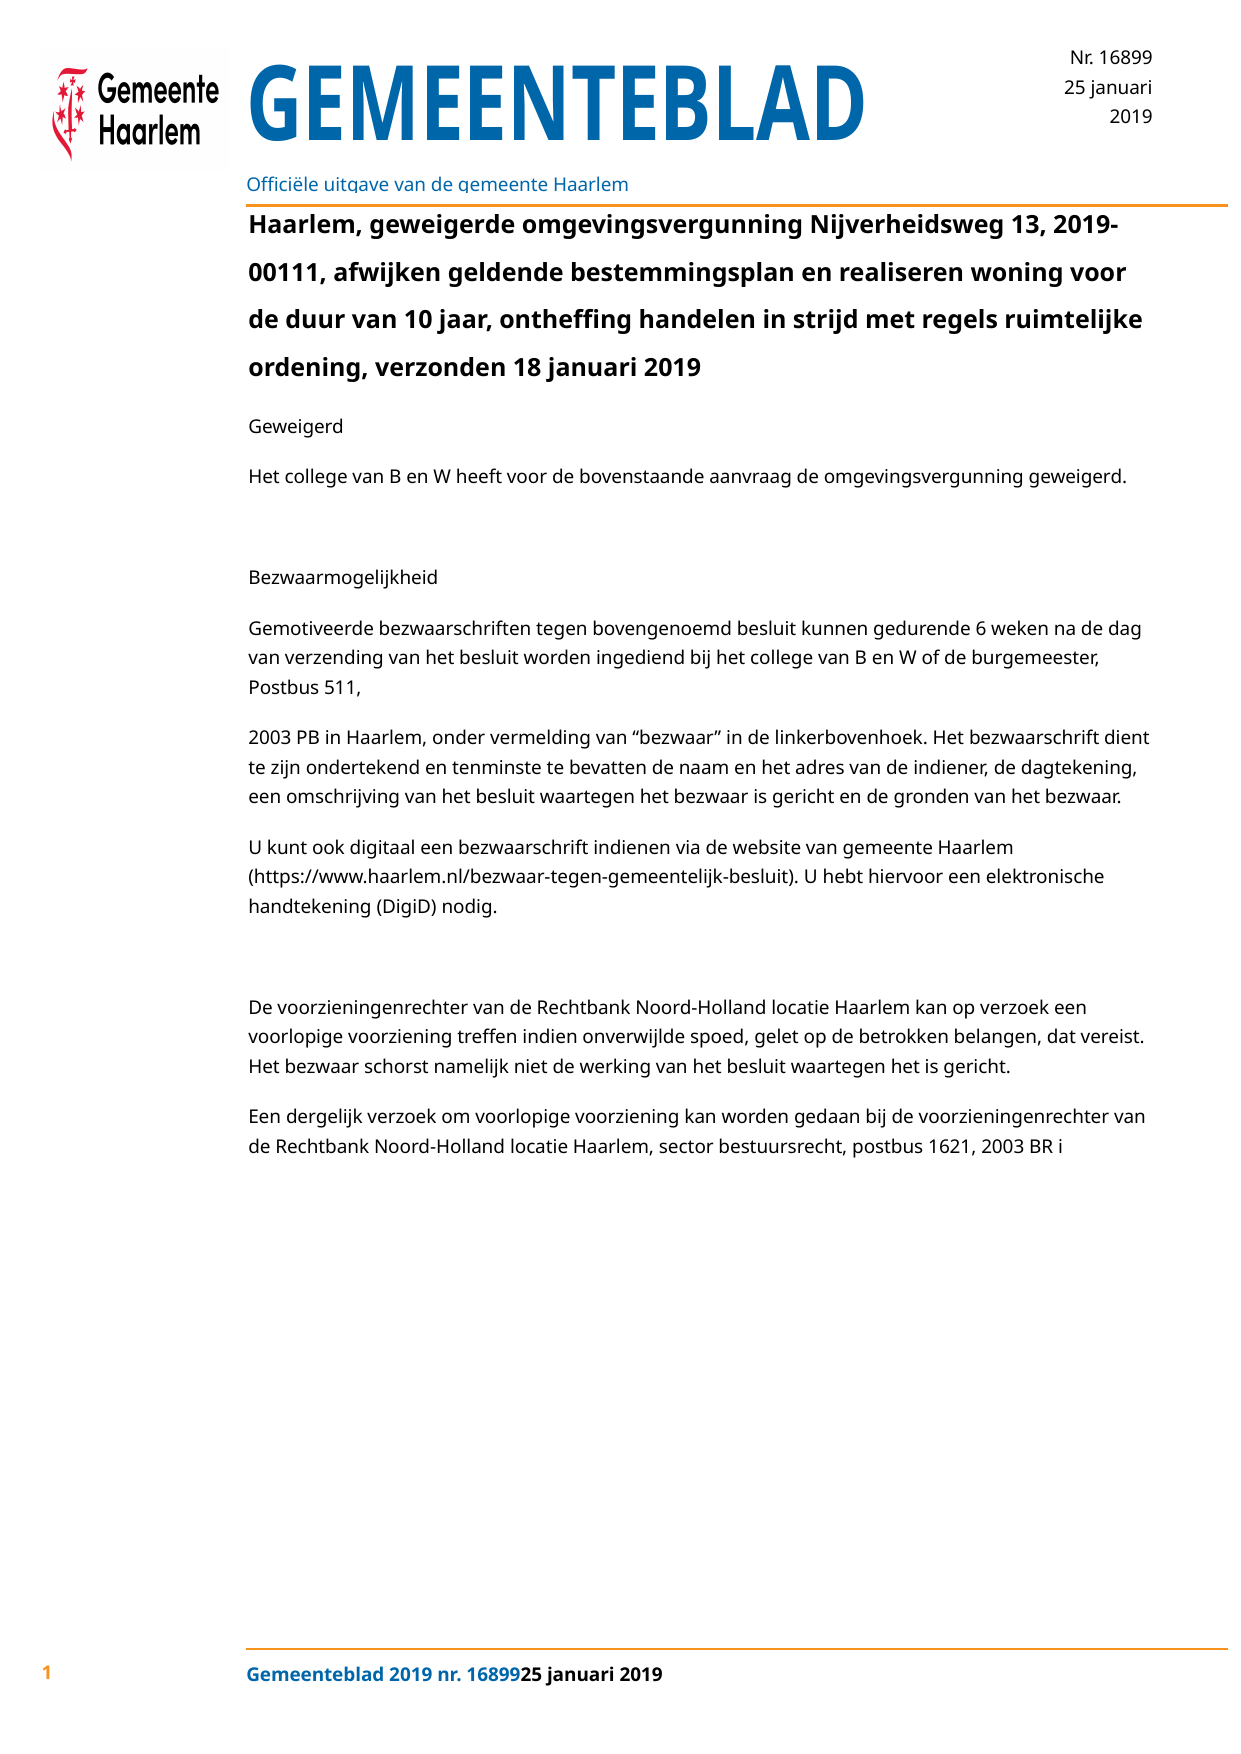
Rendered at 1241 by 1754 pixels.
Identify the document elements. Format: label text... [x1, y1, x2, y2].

text 2003 PB in Haarlem, onder vermelding van “bezwaar” in de linkerbovenhoek. Het bezwaarschrift dient te zijn ondertekend en tenminste te bevatten de naam en het adres van de indiener, de dagtekening, een omschrijving van het besluit waartegen het bezwaar is gericht en de gronden van het bezwaar. [248, 724, 1152, 809]
text Haarlem, geweigerde omgevingsvergunning Nijverheidsweg 13, 2019-00111, afwijken geldende bestemmingsplan en realiseren woning voor de duur van 10 jaar, ontheffing handelen in strijd met regels ruimtelijke ordening, verzonden 18 januari 2019 [248, 207, 1152, 384]
text Geweigerd [248, 413, 1152, 439]
picture [41, 47, 231, 172]
text Een dergelijk verzoek om voorlopige voorziening kan worden gedaan bij de voorzieningenrechter van de Rechtbank Noord-Holland locatie Haarlem, sector bestuursrecht, postbus 1621, 2003 BR i [248, 1103, 1152, 1159]
text U kunt ook digitaal een bezwaarschrift indienen via de website van gemeente Haarlem (https://www.haarlem.nl/bezwaar-tegen-gemeentelijk-besluit). U hebt hiervoor een elektronische handtekening (DigiD) nodig. [248, 834, 1152, 919]
text Het college van B en W heeft voor de bovenstaande aanvraag de omgevingsvergunning geweigerd. [248, 463, 1152, 489]
text De voorzieningenrechter van de Rechtbank Noord-Holland locatie Haarlem kan op verzoek een voorlopige voorziening treffen indien onverwijlde spoed, gelet op de betrokken belangen, dat vereist. Het bezwaar schorst namelijk niet de werking van het besluit waartegen het is gericht. [248, 994, 1152, 1079]
text Gemotiveerde bezwaarschriften tegen bovengenoemd besluit kunnen gedurende 6 weken na de dag van verzending van het besluit worden ingediend bij het college van B en W of de burgemeester, Postbus 511, [248, 615, 1152, 700]
text Bezwaarmogelijkheid [248, 564, 1152, 590]
